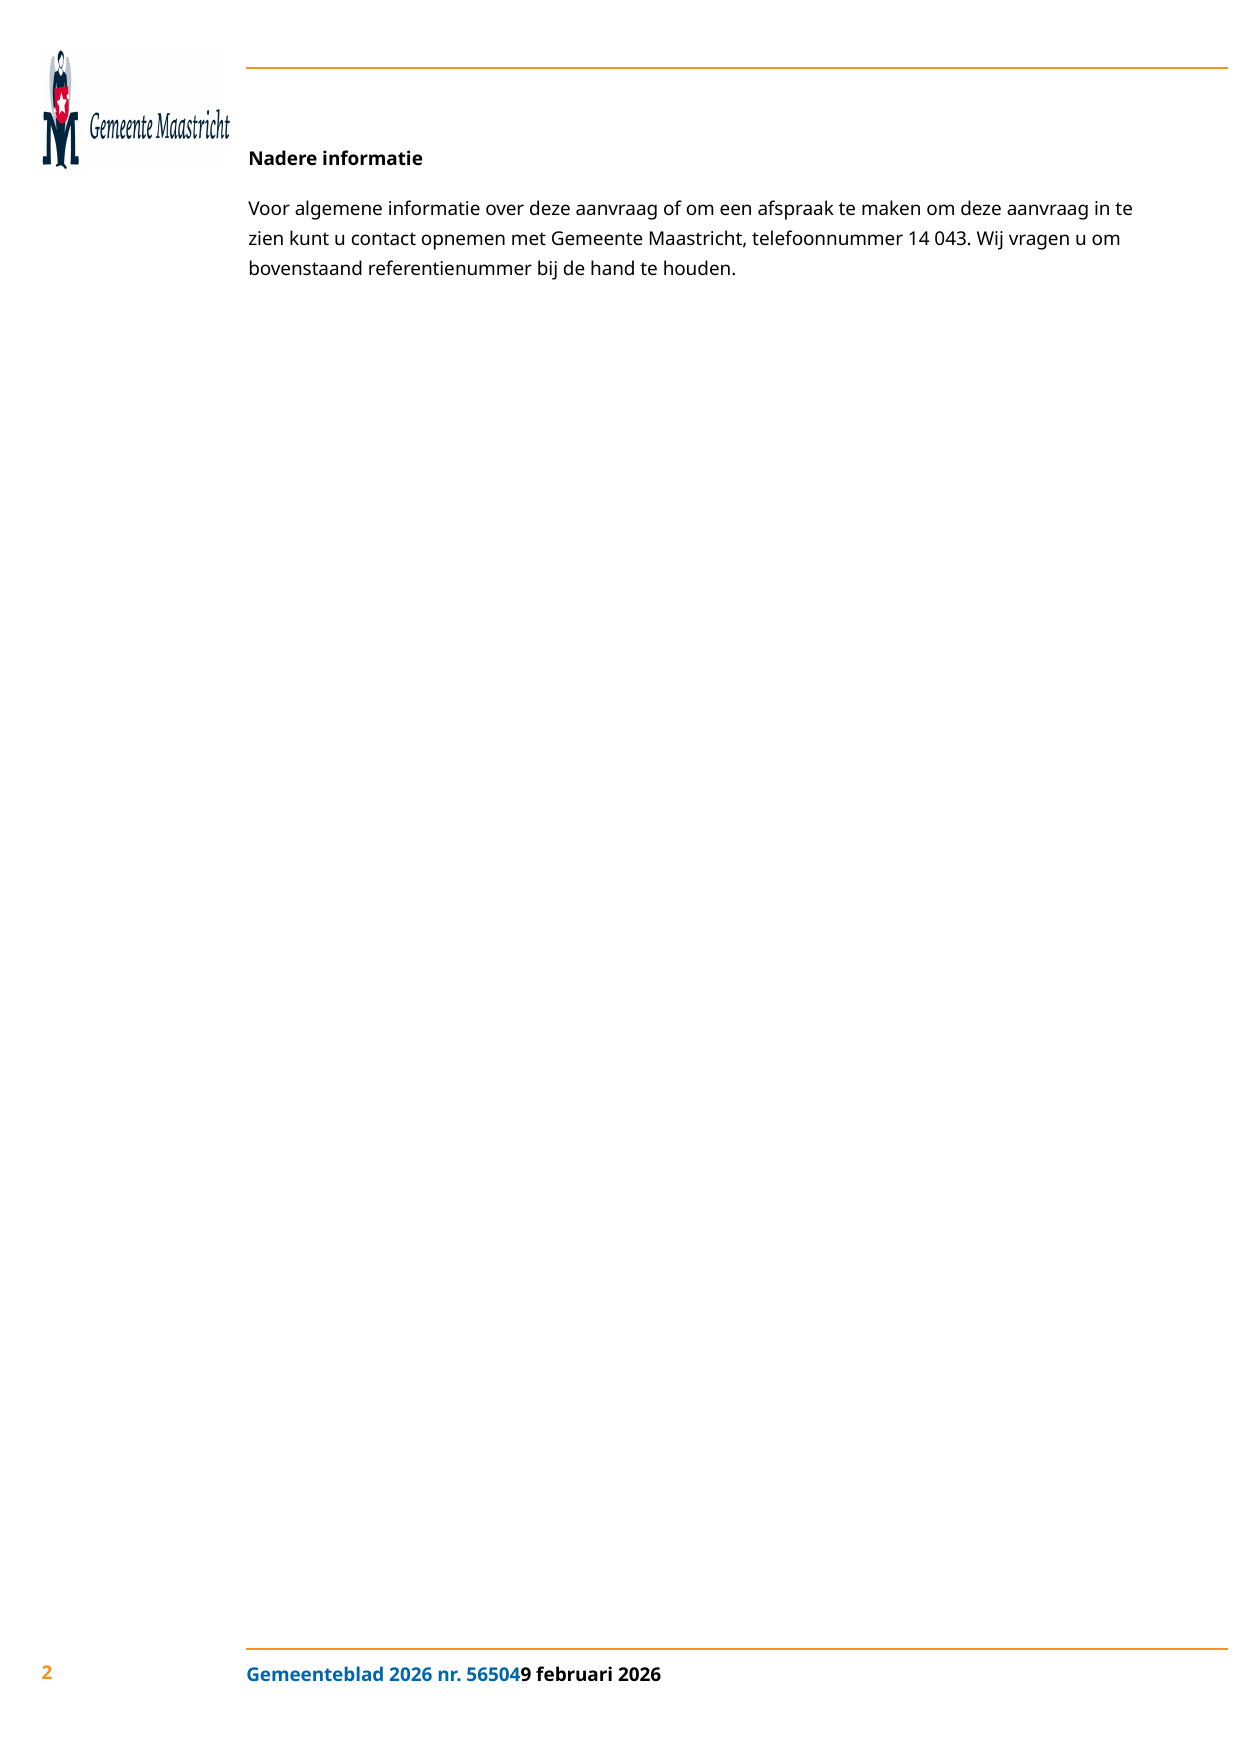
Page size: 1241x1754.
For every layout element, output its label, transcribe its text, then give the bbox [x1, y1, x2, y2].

picture [41, 47, 231, 172]
text Voor algemene informatie over deze aanvraag of om een afspraak te maken om deze aanvraag in te zien kunt u contact opnemen met Gemeente Maastricht, telefoonnummer 14 043. Wij vragen u om bovenstaand referentienummer bij de hand te houden. [248, 196, 1152, 281]
text Nadere informatie [248, 145, 1152, 171]
